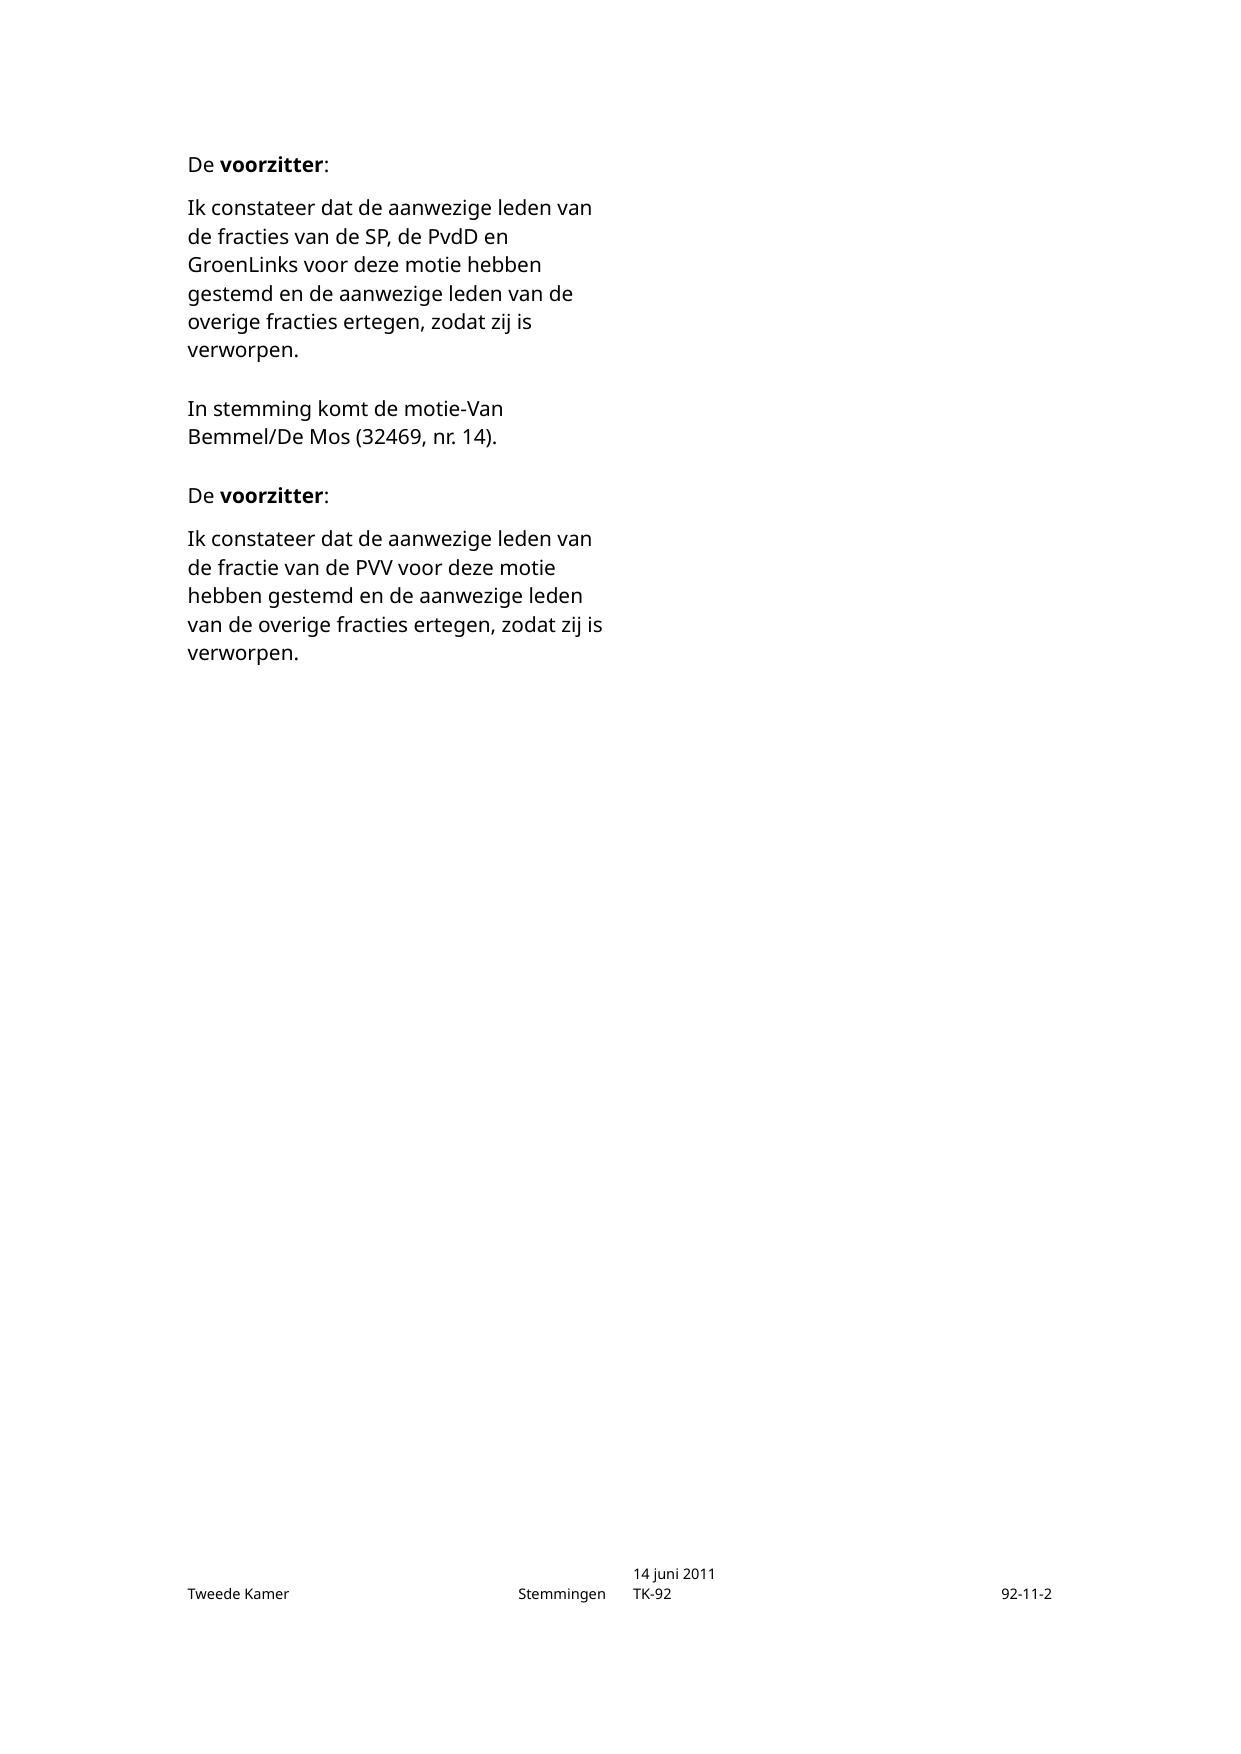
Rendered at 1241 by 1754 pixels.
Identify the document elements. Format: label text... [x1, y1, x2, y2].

text Ik constateer dat de aanwezige leden van de fractie van de PVV voor deze motie hebben gestemd en de aanwezige leden van de overige fracties ertegen, zodat zij is verworpen. [187, 524, 605, 667]
text De voorzitter: [187, 481, 605, 509]
text Ik constateer dat de aanwezige leden van de fracties van de SP, de PvdD en GroenLinks voor deze motie hebben gestemd en de aanwezige leden van de overige fracties ertegen, zodat zij is verworpen. [187, 193, 605, 364]
text De voorzitter: [187, 150, 605, 178]
text In stemming komt de motie-Van Bemmel/De Mos (32469, nr. 14). [187, 394, 605, 451]
